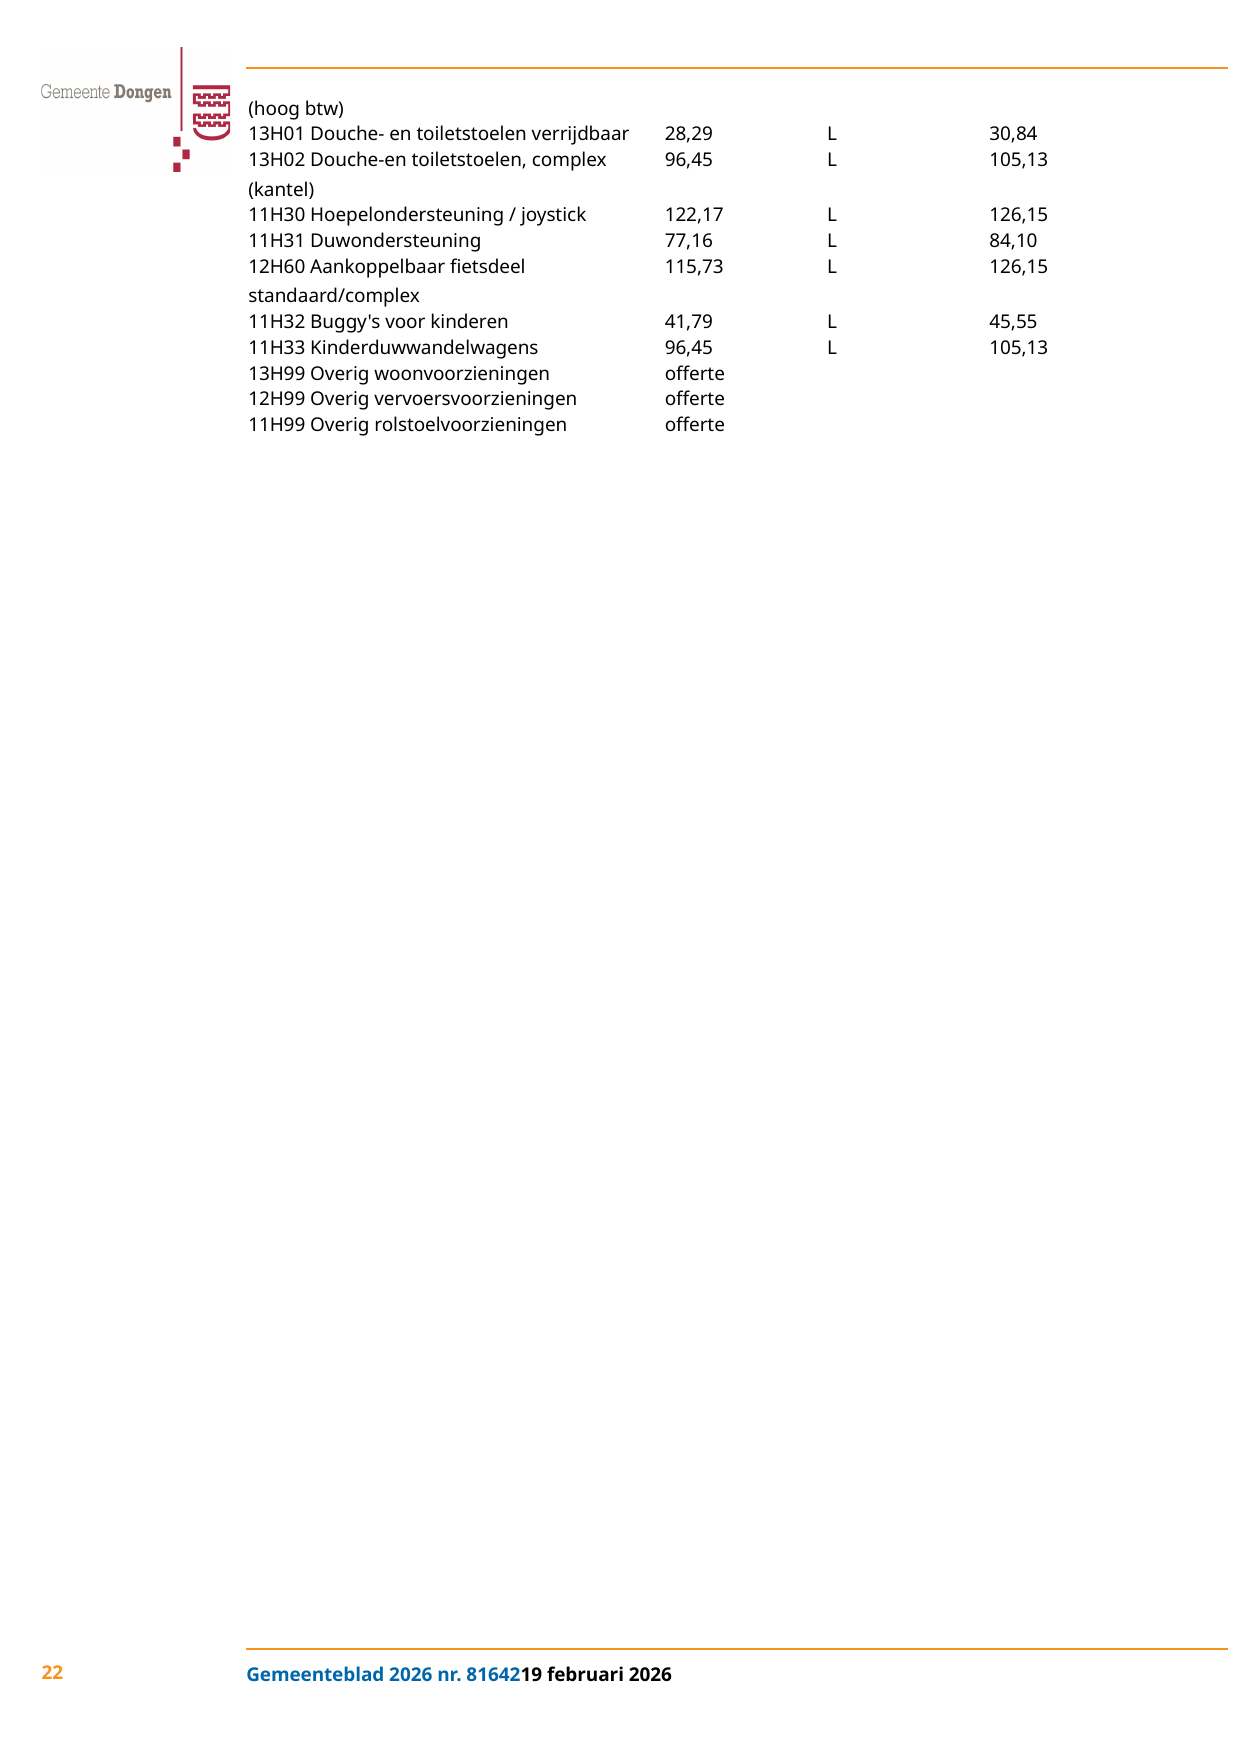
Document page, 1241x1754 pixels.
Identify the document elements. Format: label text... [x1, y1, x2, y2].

table_cell offerte [665, 411, 827, 437]
table_cell 105,13 [989, 334, 1152, 360]
table_cell 11H32 Buggy's voor kinderen [248, 308, 664, 334]
table_cell 11H30 Hoepelondersteuning / joystick [248, 202, 664, 227]
table_cell L [827, 146, 989, 202]
table_cell L [827, 308, 989, 334]
table_cell 96,45 [665, 334, 827, 360]
table_cell 41,79 [665, 308, 827, 334]
table_cell 84,10 [989, 227, 1152, 253]
table_cell [827, 360, 989, 386]
table_cell [989, 95, 1152, 121]
table_cell 105,13 [989, 146, 1152, 202]
table_cell L [827, 334, 989, 360]
table_cell [989, 411, 1152, 437]
picture [41, 47, 231, 172]
table_cell L [827, 202, 989, 227]
table_cell 77,16 [665, 227, 827, 253]
table_cell 28,29 [665, 121, 827, 146]
table_cell [827, 95, 989, 121]
table_cell L [827, 227, 989, 253]
table_cell 96,45 [665, 146, 827, 202]
table_cell 115,73 [665, 253, 827, 308]
table_cell 12H60 Aankoppelbaar fietsdeel standaard/complex [248, 253, 664, 308]
table_cell 122,17 [665, 202, 827, 227]
table_cell 126,15 [989, 202, 1152, 227]
table_cell offerte [665, 386, 827, 411]
table_cell [989, 386, 1152, 411]
table_cell 45,55 [989, 308, 1152, 334]
table_cell [827, 411, 989, 437]
table_cell [665, 95, 827, 121]
table_cell 30,84 [989, 121, 1152, 146]
table_cell L [827, 253, 989, 308]
table_cell 12H99 Overig vervoersvoorzieningen [248, 386, 664, 411]
table_cell L [827, 121, 989, 146]
table_cell 11H33 Kinderduwwandelwagens [248, 334, 664, 360]
table_cell [989, 360, 1152, 386]
table_cell offerte [665, 360, 827, 386]
table_cell (hoog btw) [248, 95, 664, 121]
table_cell 13H01 Douche- en toiletstoelen verrijdbaar [248, 121, 664, 146]
table_cell 11H99 Overig rolstoelvoorzieningen [248, 411, 664, 437]
table_cell 126,15 [989, 253, 1152, 308]
table_cell 13H99 Overig woonvoorzieningen [248, 360, 664, 386]
table_cell [827, 386, 989, 411]
table_cell 13H02 Douche-en toiletstoelen, complex (kantel) [248, 146, 664, 202]
table_cell 11H31 Duwondersteuning [248, 227, 664, 253]
